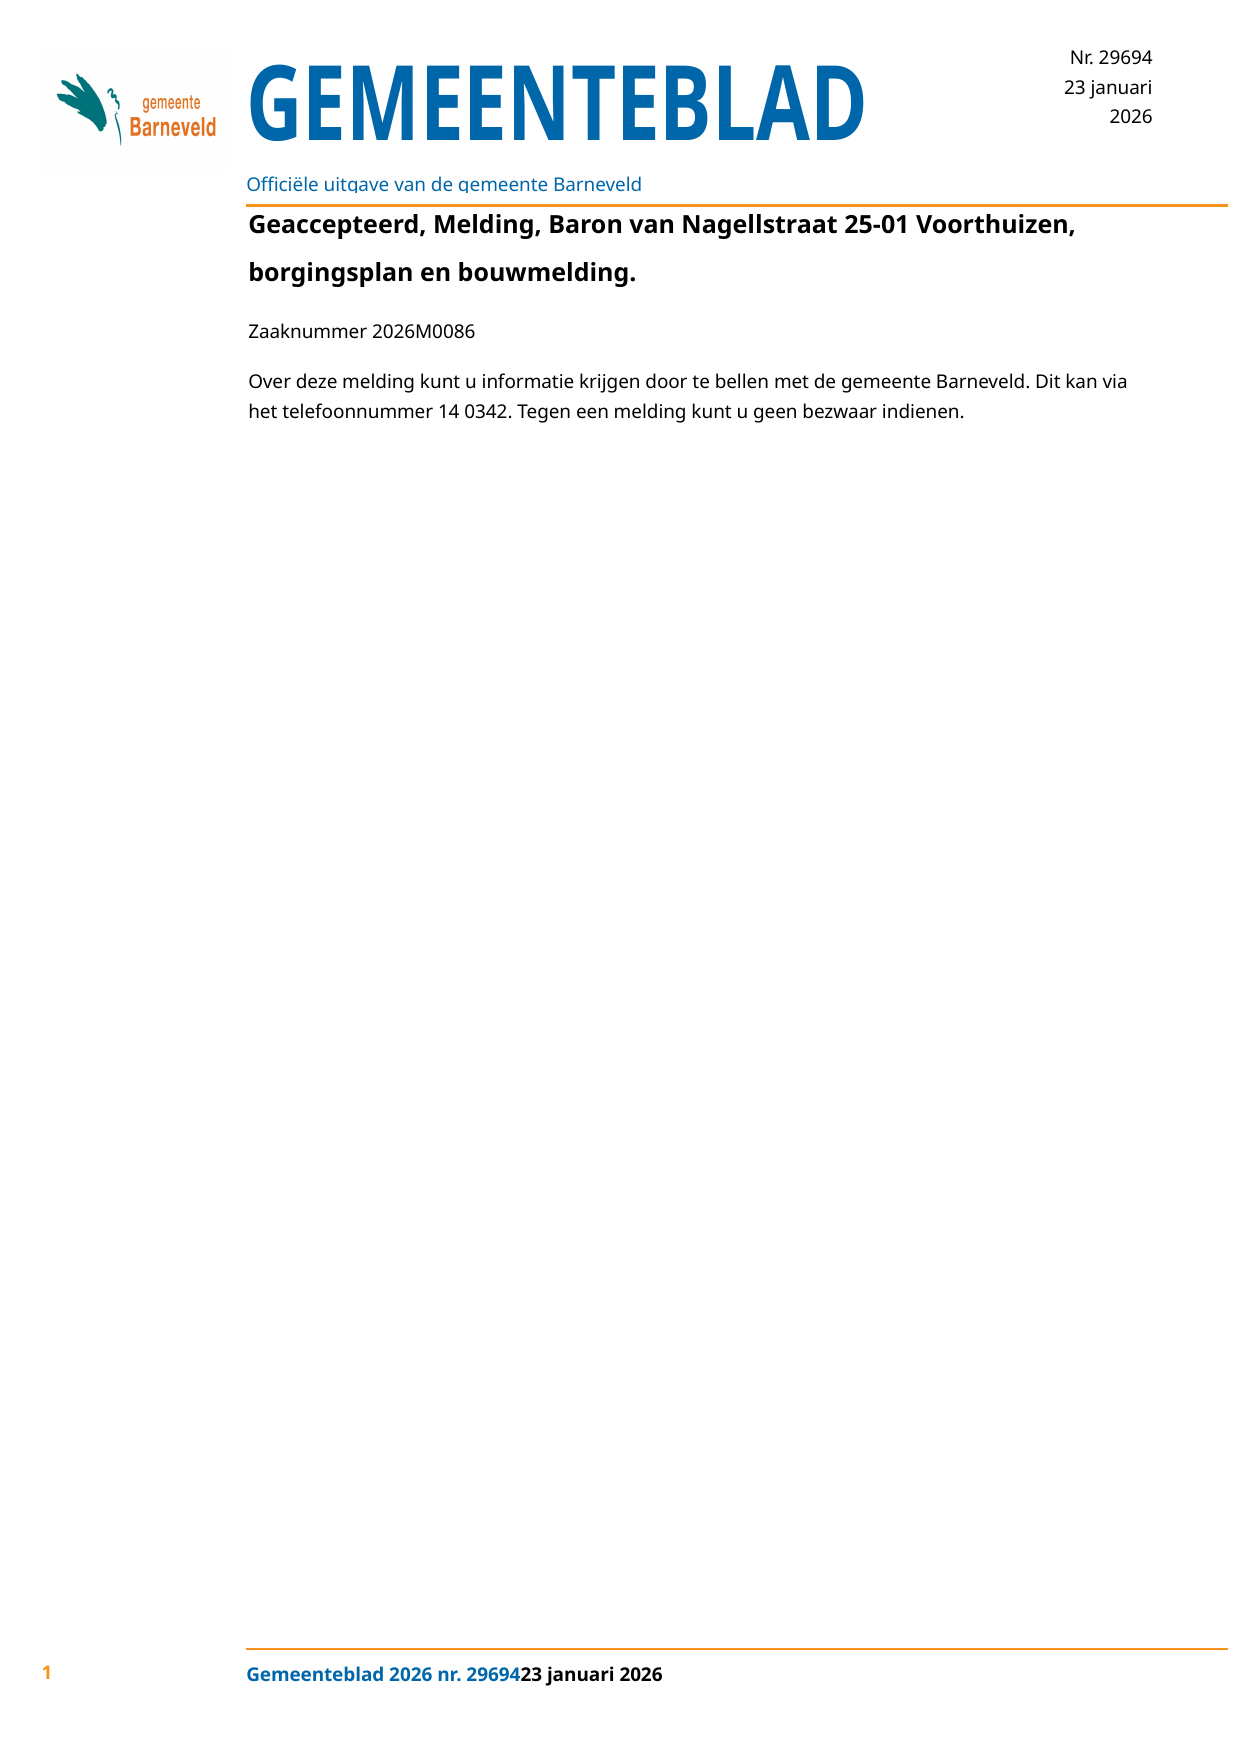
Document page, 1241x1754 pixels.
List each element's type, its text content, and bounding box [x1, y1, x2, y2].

text Geaccepteerd, Melding, Baron van Nagellstraat 25-01 Voorthuizen, borgingsplan en bouwmelding. [248, 207, 1152, 288]
picture [41, 47, 231, 172]
text Zaaknummer 2026M0086 [248, 318, 1152, 344]
text Over deze melding kunt u informatie krijgen door te bellen met de gemeente Barneveld. Dit kan via het telefoonnummer 14 0342. Tegen een melding kunt u geen bezwaar indienen. [248, 368, 1152, 424]
